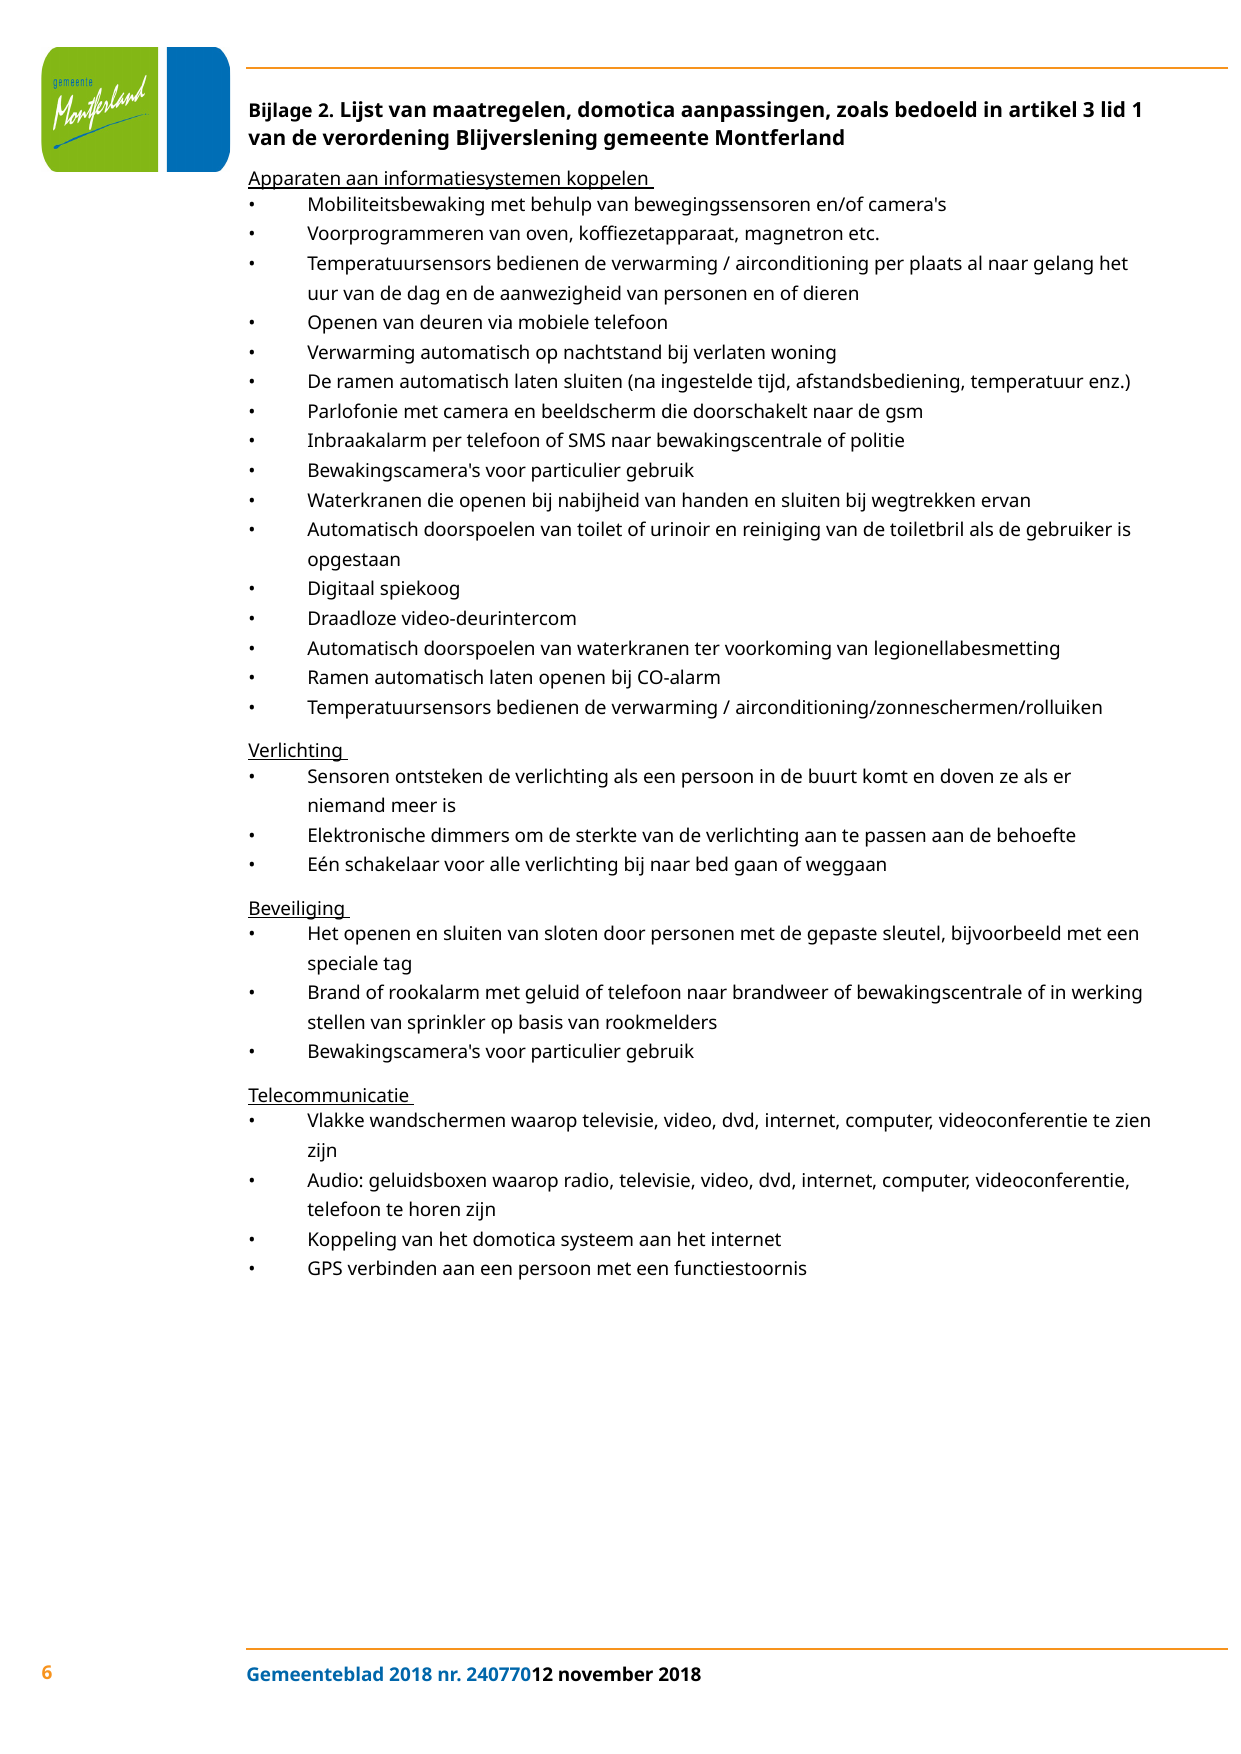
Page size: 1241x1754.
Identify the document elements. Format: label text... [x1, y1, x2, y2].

list Audio: geluidsboxen waarop radio, televisie, video, dvd, internet, computer, videoconferentie, telefoon te horen zijn [248, 1167, 1152, 1222]
list Automatisch doorspoelen van toilet of urinoir en reiniging van de toiletbril als de gebruiker is opgestaan [248, 516, 1152, 572]
list Het openen en sluiten van sloten door personen met de gepaste sleutel, bijvoorbeeld met een speciale tag [248, 920, 1152, 976]
list Temperatuursensors bedienen de verwarming / airconditioning per plaats al naar gelang het uur van de dag en de aanwezigheid van personen en of dieren [248, 250, 1152, 306]
list Eén schakelaar voor alle verlichting bij naar bed gaan of weggaan [248, 852, 1152, 877]
list Automatisch doorspoelen van waterkranen ter voorkoming van legionellabesmetting [248, 635, 1152, 661]
list Sensoren ontsteken de verlichting als een persoon in de buurt komt en doven ze als er niemand meer is [248, 763, 1152, 818]
list De ramen automatisch laten sluiten (na ingestelde tijd, afstandsbediening, temperatuur enz.) [248, 368, 1152, 394]
list Draadloze video-deurintercom [248, 605, 1152, 631]
list Vlakke wandschermen waarop televisie, video, dvd, internet, computer, videoconferentie te zien zijn [248, 1108, 1152, 1163]
list Temperatuursensors bedienen de verwarming / airconditioning/zonneschermen/rolluiken [248, 694, 1152, 720]
text Beveiliging [248, 895, 1152, 920]
list Parlofonie met camera en beeldscherm die doorschakelt naar de gsm [248, 398, 1152, 424]
list Brand of rookalarm met geluid of telefoon naar brandweer of bewakingscentrale of in werking stellen van sprinkler op basis van rookmelders [248, 979, 1152, 1035]
list Inbraakalarm per telefoon of SMS naar bewakingscentrale of politie [248, 428, 1152, 453]
list Digitaal spiekoog [248, 576, 1152, 601]
list Mobiliteitsbewaking met behulp van bewegingssensoren en/of camera's [248, 191, 1152, 217]
list Voorprogrammeren van oven, koffiezetapparaat, magnetron etc. [248, 221, 1152, 246]
text Apparaten aan informatiesystemen koppelen [248, 165, 1152, 191]
picture [41, 47, 231, 172]
list Koppeling van het domotica systeem aan het internet [248, 1226, 1152, 1252]
text Bijlage 2. Lijst van maatregelen, domotica aanpassingen, zoals bedoeld in artikel 3 lid 1 van de verordening Blijverslening gemeente Montferland [248, 95, 1152, 152]
list Elektronische dimmers om de sterkte van de verlichting aan te passen aan de behoefte [248, 822, 1152, 848]
list Openen van deuren via mobiele telefoon [248, 309, 1152, 335]
text Telecommunicatie [248, 1082, 1152, 1108]
list Bewakingscamera's voor particulier gebruik [248, 457, 1152, 483]
list Bewakingscamera's voor particulier gebruik [248, 1039, 1152, 1064]
list GPS verbinden aan een persoon met een functiestoornis [248, 1256, 1152, 1281]
list Verwarming automatisch op nachtstand bij verlaten woning [248, 339, 1152, 365]
list Ramen automatisch laten openen bij CO-alarm [248, 664, 1152, 690]
list Waterkranen die openen bij nabijheid van handen en sluiten bij wegtrekken ervan [248, 487, 1152, 513]
text Verlichting [248, 737, 1152, 763]
